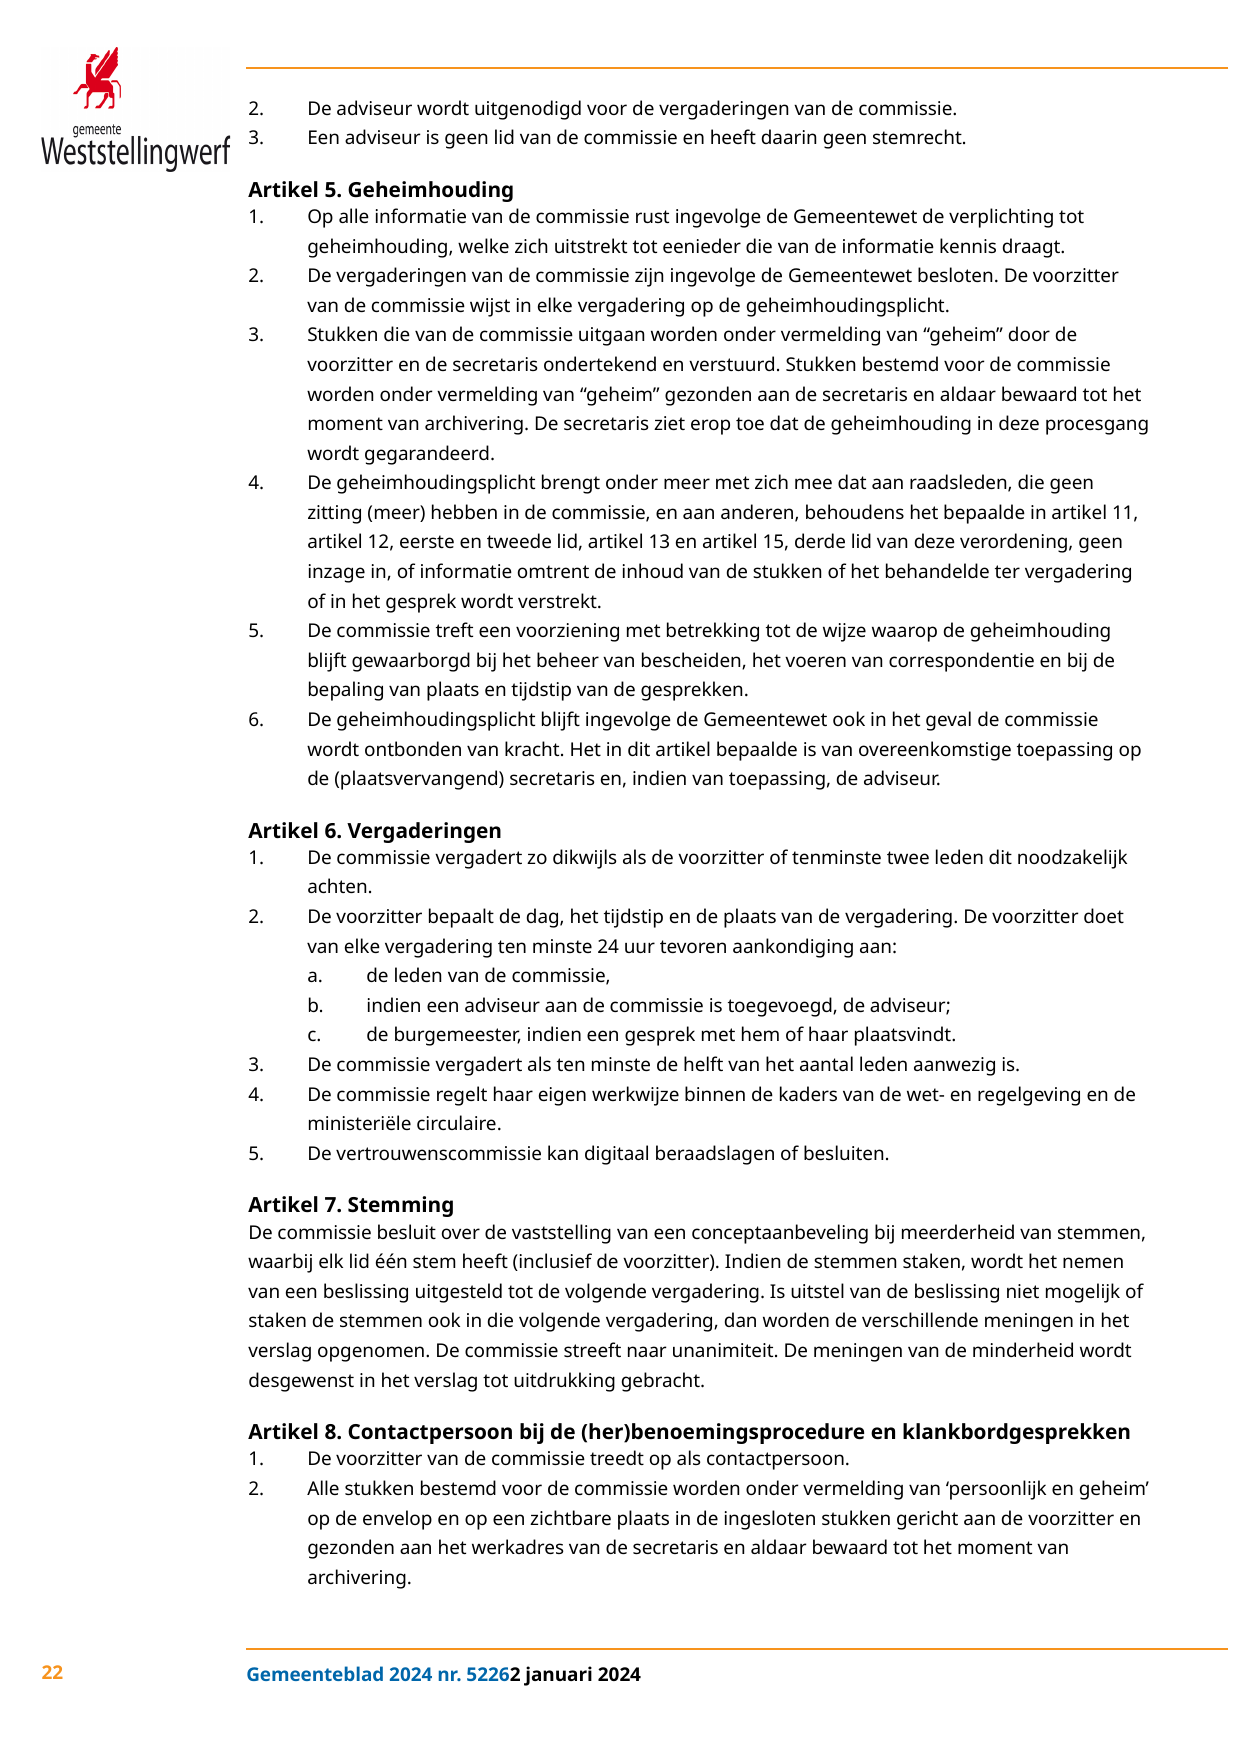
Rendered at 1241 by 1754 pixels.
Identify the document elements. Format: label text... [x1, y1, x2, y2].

list Een adviseur is geen lid van de commissie en heeft daarin geen stemrecht. [248, 124, 1152, 150]
list indien een adviseur aan de commissie is toegevoegd, de adviseur; [307, 992, 1152, 1018]
list De adviseur wordt uitgenodigd voor de vergaderingen van de commissie. [248, 95, 1152, 121]
list De voorzitter van de commissie treedt op als contactpersoon. [248, 1446, 1152, 1471]
list De voorzitter bepaalt de dag, het tijdstip en de plaats van de vergadering. De voorzitter doet van elke vergadering ten minste 24 uur tevoren aankondiging aan: [248, 903, 1152, 959]
text Artikel 7. Stemming [248, 1190, 1152, 1219]
list De commissie treft een voorziening met betrekking tot de wijze waarop de geheimhouding blijft gewaarborgd bij het beheer van bescheiden, het voeren van correspondentie en bij de bepaling van plaats en tijdstip van de gesprekken. [248, 617, 1152, 702]
list Op alle informatie van de commissie rust ingevolge de Gemeentewet de verplichting tot geheimhouding, welke zich uitstrekt tot eenieder die van de informatie kennis draagt. [248, 203, 1152, 258]
list De vertrouwenscommissie kan digitaal beraadslagen of besluiten. [248, 1140, 1152, 1166]
list Stukken die van de commissie uitgaan worden onder vermelding van “geheim” door de voorzitter en de secretaris ondertekend en verstuurd. Stukken bestemd voor de commissie worden onder vermelding van “geheim” gezonden aan de secretaris en aldaar bewaard tot het moment van archivering. De secretaris ziet erop toe dat de geheimhouding in deze procesgang wordt gegarandeerd. [248, 322, 1152, 466]
text Artikel 8. Contactpersoon bij de (her)benoemingsprocedure en klankbordgesprekken [248, 1417, 1152, 1446]
list De commissie vergadert als ten minste de helft van het aantal leden aanwezig is. [248, 1051, 1152, 1077]
list De geheimhoudingsplicht brengt onder meer met zich mee dat aan raadsleden, die geen zitting (meer) hebben in de commissie, en aan anderen, behoudens het bepaalde in artikel 11, artikel 12, eerste en tweede lid, artikel 13 en artikel 15, derde lid van deze verordening, geen inzage in, of informatie omtrent de inhoud van de stukken of het behandelde ter vergadering of in het gesprek wordt verstrekt. [248, 469, 1152, 613]
text Artikel 6. Vergaderingen [248, 816, 1152, 844]
list Alle stukken bestemd voor de commissie worden onder vermelding van ‘persoonlijk en geheim’ op de envelop en op een zichtbare plaats in de ingesloten stukken gericht aan de voorzitter en gezonden aan het werkadres van de secretaris en aldaar bewaard tot het moment van archivering. [248, 1475, 1152, 1590]
list De commissie regelt haar eigen werkwijze binnen de kaders van de wet- en regelgeving en de ministeriële circulaire. [248, 1081, 1152, 1136]
list De geheimhoudingsplicht blijft ingevolge de Gemeentewet ook in het geval de commissie wordt ontbonden van kracht. Het in dit artikel bepaalde is van overeenkomstige toepassing op de (plaatsvervangend) secretaris en, indien van toepassing, de adviseur. [248, 706, 1152, 791]
picture [41, 47, 231, 172]
list De vergaderingen van de commissie zijn ingevolge de Gemeentewet besloten. De voorzitter van de commissie wijst in elke vergadering op de geheimhoudingsplicht. [248, 262, 1152, 318]
list De commissie vergadert zo dikwijls als de voorzitter of tenminste twee leden dit noodzakelijk achten. [248, 844, 1152, 899]
list de burgemeester, indien een gesprek met hem of haar plaatsvindt. [307, 1022, 1152, 1047]
list de leden van de commissie, [307, 962, 1152, 988]
text Artikel 5. Geheimhouding [248, 175, 1152, 203]
text De commissie besluit over de vaststelling van een conceptaanbeveling bij meerderheid van stemmen, waarbij elk lid één stem heeft (inclusief de voorzitter). Indien de stemmen staken, wordt het nemen van een beslissing uitgesteld tot de volgende vergadering. Is uitstel van de beslissing niet mogelijk of staken de stemmen ook in die volgende vergadering, dan worden de verschillende meningen in het verslag opgenomen. De commissie streeft naar unanimiteit. De meningen van de minderheid wordt desgewenst in het verslag tot uitdrukking gebracht. [248, 1219, 1152, 1392]
